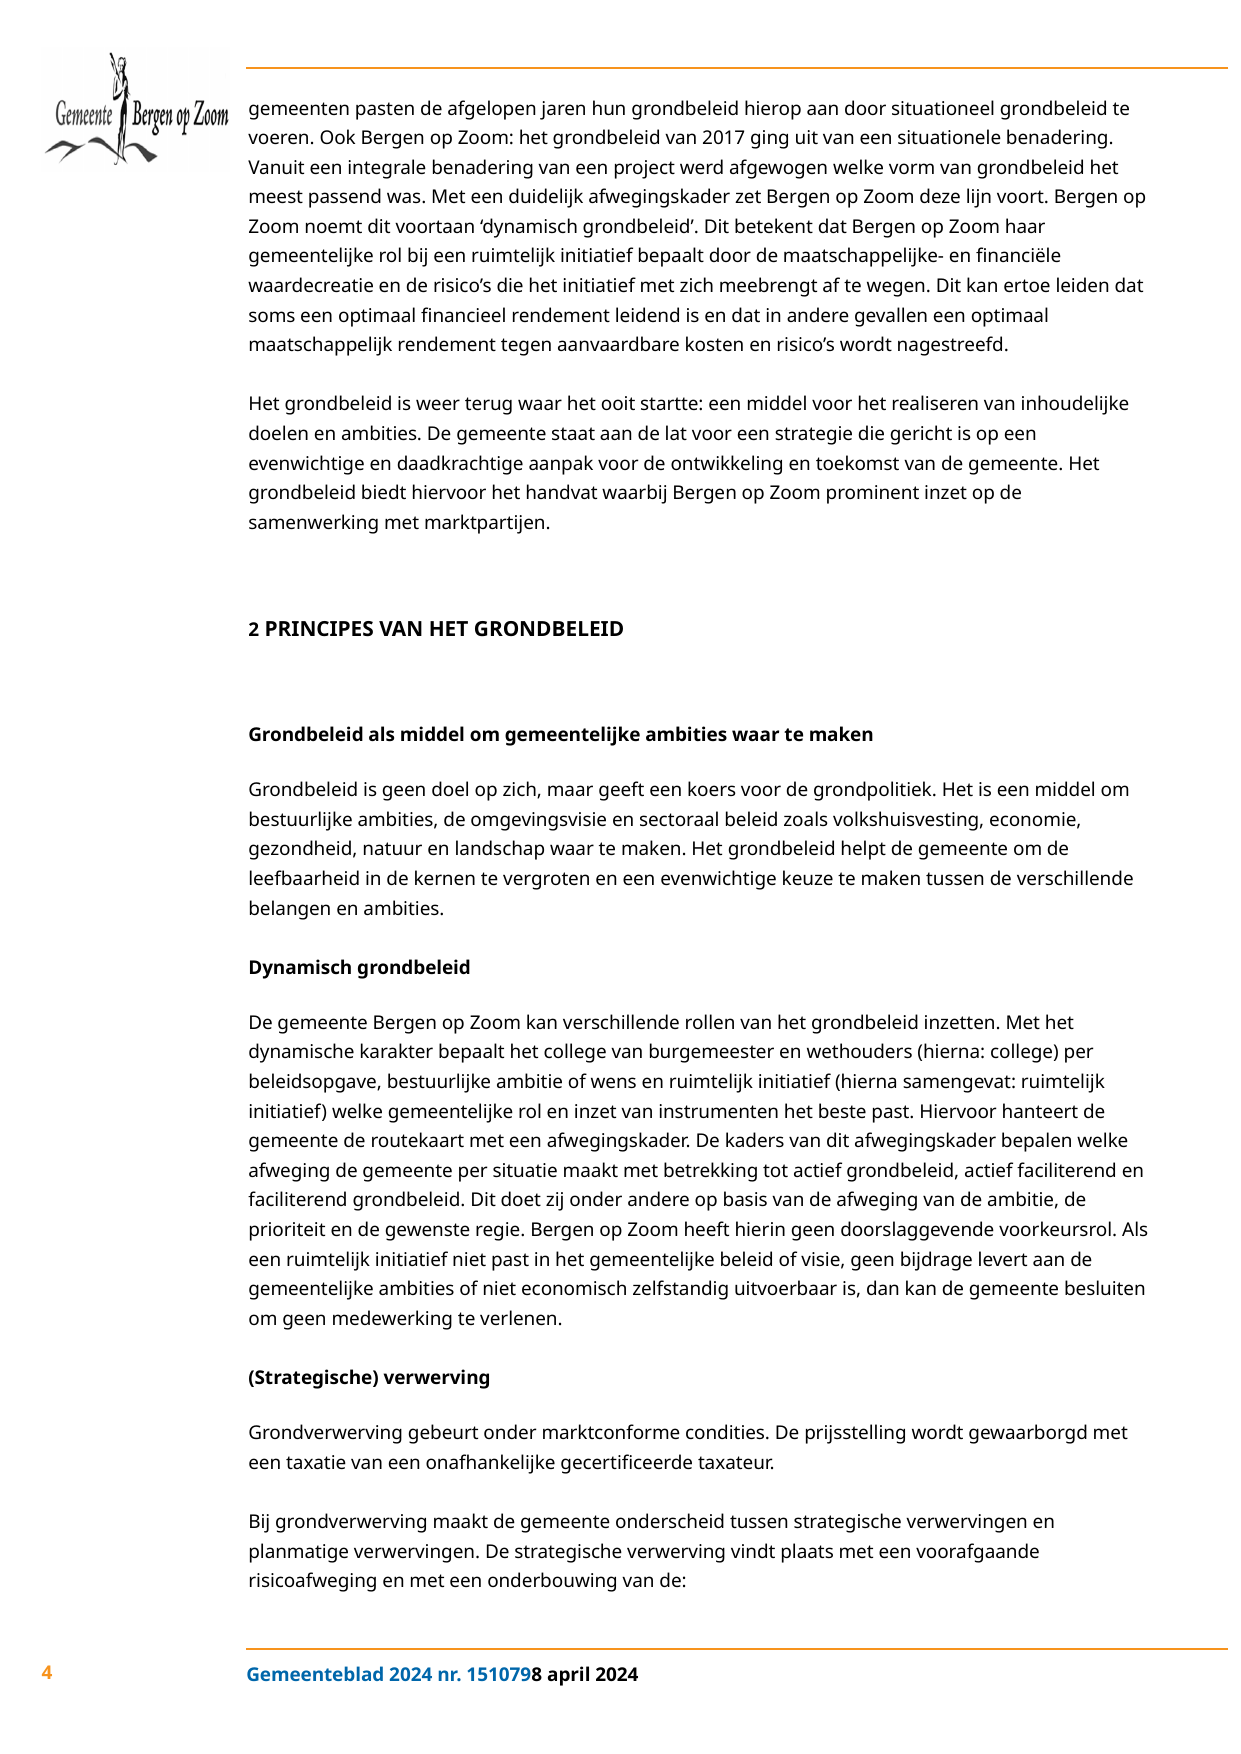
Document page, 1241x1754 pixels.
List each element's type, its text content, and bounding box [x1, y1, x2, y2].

text Grondbeleid als middel om gemeentelijke ambities waar te maken [248, 721, 1152, 747]
text (Strategische) verwerving [248, 1364, 1152, 1390]
text Dynamisch grondbeleid [248, 954, 1152, 979]
text Het grondbeleid is weer terug waar het ooit startte: een middel voor het realiseren van inhoudelijke doelen en ambities. De gemeente staat aan de lat voor een strategie die gericht is op een evenwichtige en daadkrachtige aanpak voor de ontwikkeling en toekomst van de gemeente. Het grondbeleid biedt hiervoor het handvat waarbij Bergen op Zoom prominent inzet op de samenwerking met marktpartijen. [248, 391, 1152, 535]
text 2 PRINCIPES VAN HET GRONDBELEID [248, 614, 1152, 642]
text gemeenten pasten de afgelopen jaren hun grondbeleid hierop aan door situationeel grondbeleid te voeren. Ook Bergen op Zoom: het grondbeleid van 2017 ging uit van een situationele benadering. Vanuit een integrale benadering van een project werd afgewogen welke vorm van grondbeleid het meest passend was. Met een duidelijk afwegingskader zet Bergen op Zoom deze lijn voort. Bergen op Zoom noemt dit voortaan ‘dynamisch grondbeleid’. Dit betekent dat Bergen op Zoom haar gemeentelijke rol bij een ruimtelijk initiatief bepaalt door de maatschappelijke- en financiële waardecreatie en de risico’s die het initiatief met zich meebrengt af te wegen. Dit kan ertoe leiden dat soms een optimaal financieel rendement leidend is en dat in andere gevallen een optimaal maatschappelijk rendement tegen aanvaardbare kosten en risico’s wordt nagestreefd. [248, 95, 1152, 357]
text De gemeente Bergen op Zoom kan verschillende rollen van het grondbeleid inzetten. Met het dynamische karakter bepaalt het college van burgemeester en wethouders (hierna: college) per beleidsopgave, bestuurlijke ambitie of wens en ruimtelijk initiatief (hierna samengevat: ruimtelijk initiatief) welke gemeentelijke rol en inzet van instrumenten het beste past. Hiervoor hanteert de gemeente de routekaart met een afwegingskader. De kaders van dit afwegingskader bepalen welke afweging de gemeente per situatie maakt met betrekking tot actief grondbeleid, actief faciliterend en faciliterend grondbeleid. Dit doet zij onder andere op basis van de afweging van de ambitie, de prioriteit en de gewenste regie. Bergen op Zoom heeft hierin geen doorslaggevende voorkeursrol. Als een ruimtelijk initiatief niet past in het gemeentelijke beleid of visie, geen bijdrage levert aan de gemeentelijke ambities of niet economisch zelfstandig uitvoerbaar is, dan kan de gemeente besluiten om geen medewerking te verlenen. [248, 1009, 1152, 1331]
text Grondbeleid is geen doel op zich, maar geeft een koers voor de grondpolitiek. Het is een middel om bestuurlijke ambities, de omgevingsvisie en sectoraal beleid zoals volkshuisvesting, economie, gezondheid, natuur en landschap waar te maken. Het grondbeleid helpt de gemeente om de leefbaarheid in de kernen te vergroten en een evenwichtige keuze te maken tussen de verschillende belangen en ambities. [248, 776, 1152, 920]
text Grondverwerving gebeurt onder marktconforme condities. De prijsstelling wordt gewaarborgd met een taxatie van een onafhankelijke gecertificeerde taxateur. [248, 1419, 1152, 1475]
picture [41, 47, 231, 172]
text Bij grondverwerving maakt de gemeente onderscheid tussen strategische verwervingen en planmatige verwervingen. De strategische verwerving vindt plaats met een voorafgaande risicoafweging en met een onderbouwing van de: [248, 1508, 1152, 1593]
